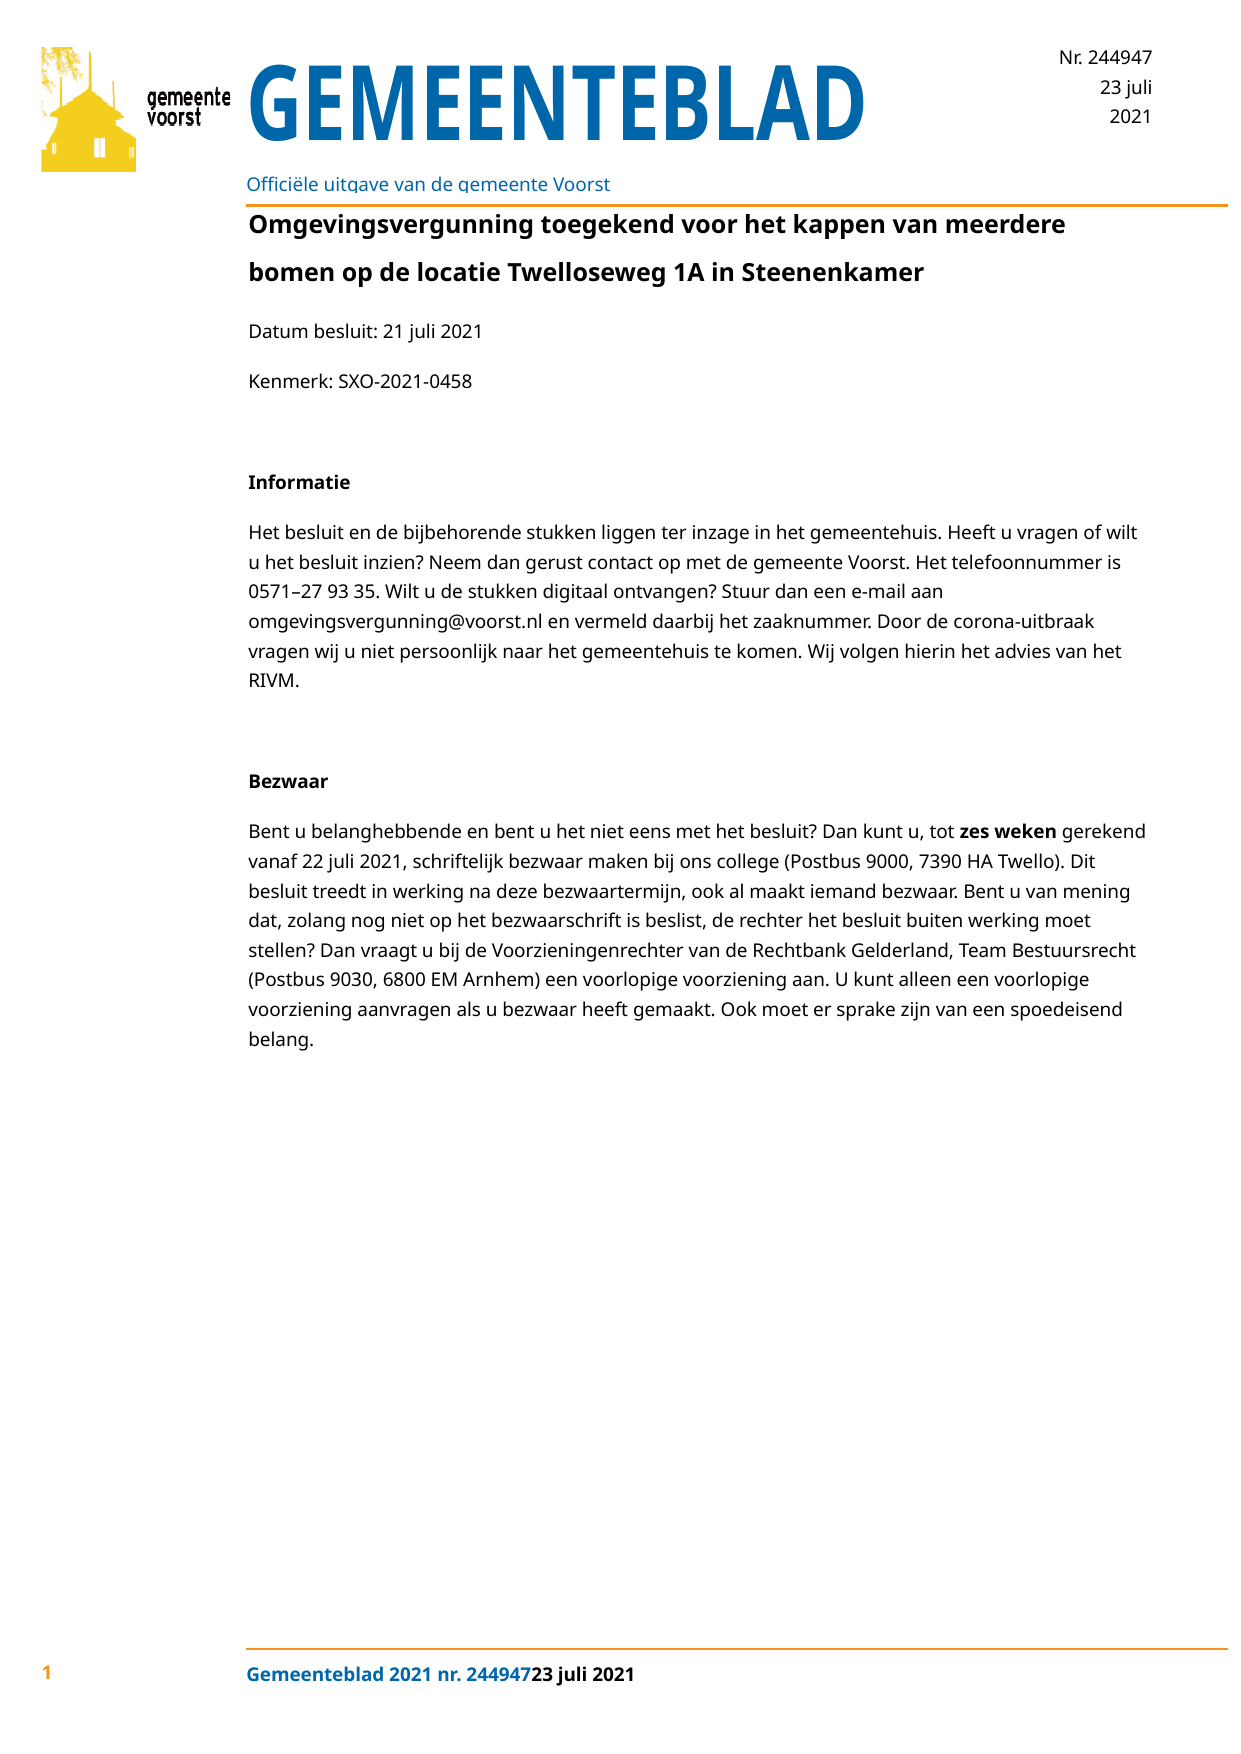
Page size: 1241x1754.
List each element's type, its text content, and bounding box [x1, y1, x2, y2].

text Bent u belanghebbende en bent u het niet eens met het besluit? Dan kunt u, tot zes weken gerekend vanaf 22 juli 2021, schriftelijk bezwaar maken bij ons college (Postbus 9000, 7390 HA Twello). Dit besluit treedt in werking na deze bezwaartermijn, ook al maakt iemand bezwaar. Bent u van mening dat, zolang nog niet op het bezwaarschrift is beslist, de rechter het besluit buiten werking moet stellen? Dan vraagt u bij de Voorzieningenrechter van de Rechtbank Gelderland, Team Bestuursrecht (Postbus 9030, 6800 EM Arnhem) een voorlopige voorziening aan. U kunt alleen een voorlopige voorziening aanvragen als u bezwaar heeft gemaakt. Ook moet er sprake zijn van een spoedeisend belang. [248, 819, 1152, 1052]
text Omgevingsvergunning toegekend voor het kappen van meerdere bomen op de locatie Twelloseweg 1A in Steenenkamer [248, 207, 1152, 288]
picture [41, 47, 231, 172]
text Het besluit en de bijbehorende stukken liggen ter inzage in het gemeentehuis. Heeft u vragen of wilt u het besluit inzien? Neem dan gerust contact op met de gemeente Voorst. Het telefoonnummer is 0571–27 93 35. Wilt u de stukken digitaal ontvangen? Stuur dan een e-mail aan omgevingsvergunning@voorst.nl en vermeld daarbij het zaaknummer. Door de corona-uitbraak vragen wij u niet persoonlijk naar het gemeentehuis te komen. Wij volgen hierin het advies van het RIVM. [248, 519, 1152, 693]
text Bezwaar [248, 768, 1152, 794]
text Datum besluit: 21 juli 2021 [248, 318, 1152, 344]
text Informatie [248, 469, 1152, 495]
text Kenmerk: SXO-2021-0458 [248, 368, 1152, 394]
